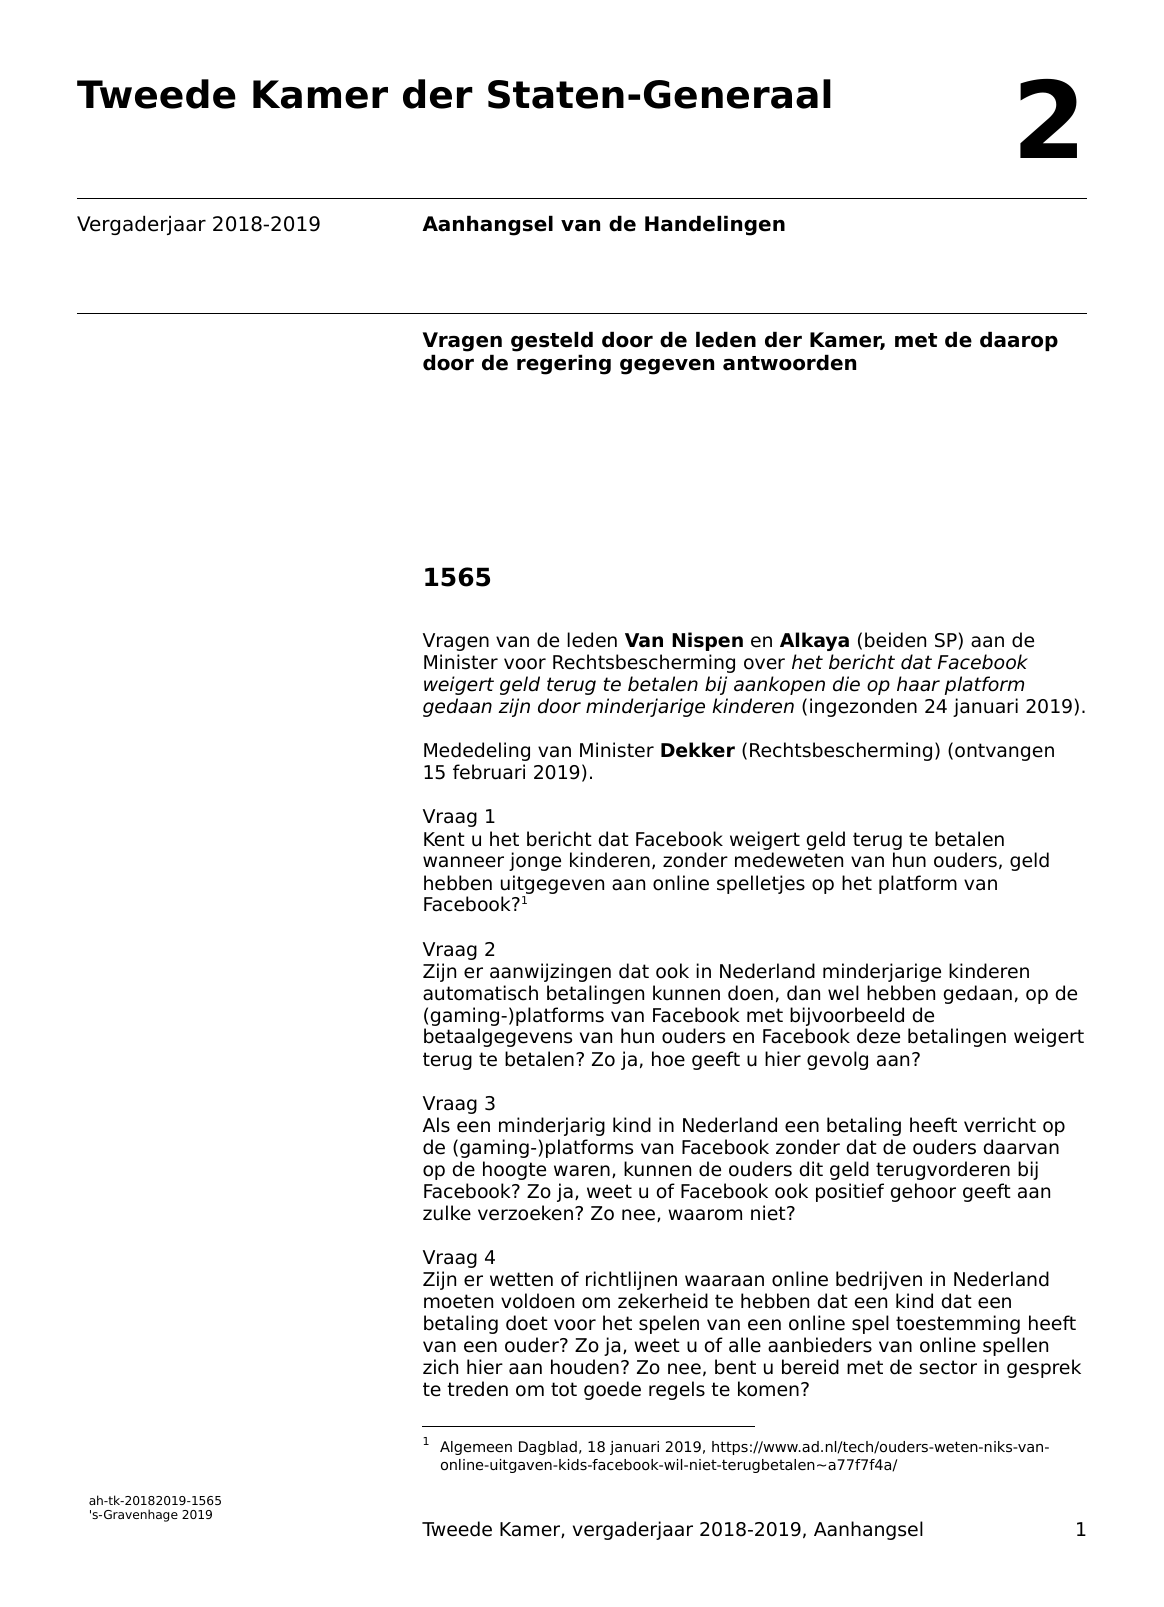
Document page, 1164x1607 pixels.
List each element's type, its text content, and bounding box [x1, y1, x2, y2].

text Vraag 2 [422, 938, 1087, 961]
text 's-Gravenhage 2019 [88, 1508, 323, 1522]
table_cell Vragen gesteld door de leden der Kamer, met de daarop door de regering gegeven antwoorden [422, 314, 1087, 375]
text Vraag 4 [422, 1247, 1087, 1269]
text Zijn er wetten of richtlijnen waaraan online bedrijven in Nederland moeten voldoen om zekerheid te hebben dat een kind dat een betaling doet voor het spelen van een online spel toestemming heeft van een ouder? Zo ja, weet u of alle aanbieders van online spellen zich hier aan houden? Zo nee, bent u bereid met de sector in gesprek te treden om tot goede regels te komen? [422, 1269, 1087, 1401]
text Vraag 1 [422, 806, 1087, 828]
table_cell [77, 314, 422, 375]
text Vragen van de leden Van Nispen en Alkaya (beiden SP) aan de Minister voor Rechtsbescherming over het bericht dat Facebook weigert geld terug te betalen bij aankopen die op haar platform gedaan zijn door minderjarige kinderen (ingezonden 24 januari 2019). [422, 630, 1087, 718]
text Algemeen Dagblad, 18 januari 2019, https://www.ad.nl/tech/ouders-weten-niks-van-online-uitgaven-kids-facebook-wil-niet-terugbetalen~a77f7f4a/ [422, 1435, 1087, 1474]
text ah-tk-20182019-1565 [88, 1494, 323, 1508]
table_header Tweede Kamer der Staten-Generaal [77, 59, 886, 198]
table_header 2 [886, 59, 1087, 198]
table_cell Aanhangsel van de Handelingen [422, 199, 1087, 313]
text 1565 [422, 563, 1087, 592]
table_cell Vergaderjaar 2018-2019 [77, 199, 422, 313]
text Vraag 3 [422, 1093, 1087, 1114]
text Kent u het bericht dat Facebook weigert geld terug te betalen wanneer jonge kinderen, zonder medeweten van hun ouders, geld hebben uitgegeven aan online spelletjes op het platform van Facebook? [422, 828, 1087, 916]
text Mededeling van Minister Dekker (Rechtsbescherming) (ontvangen 15 februari 2019). [422, 740, 1087, 784]
text Als een minderjarig kind in Nederland een betaling heeft verricht op de (gaming-)platforms van Facebook zonder dat de ouders daarvan op de hoogte waren, kunnen de ouders dit geld terugvorderen bij Facebook? Zo ja, weet u of Facebook ook positief gehoor geeft aan zulke verzoeken? Zo nee, waarom niet? [422, 1114, 1087, 1224]
text Zijn er aanwijzingen dat ook in Nederland minderjarige kinderen automatisch betalingen kunnen doen, dan wel hebben gedaan, op de (gaming-)platforms van Facebook met bijvoorbeeld de betaalgegevens van hun ouders en Facebook deze betalingen weigert terug te betalen? Zo ja, hoe geeft u hier gevolg aan? [422, 961, 1087, 1070]
